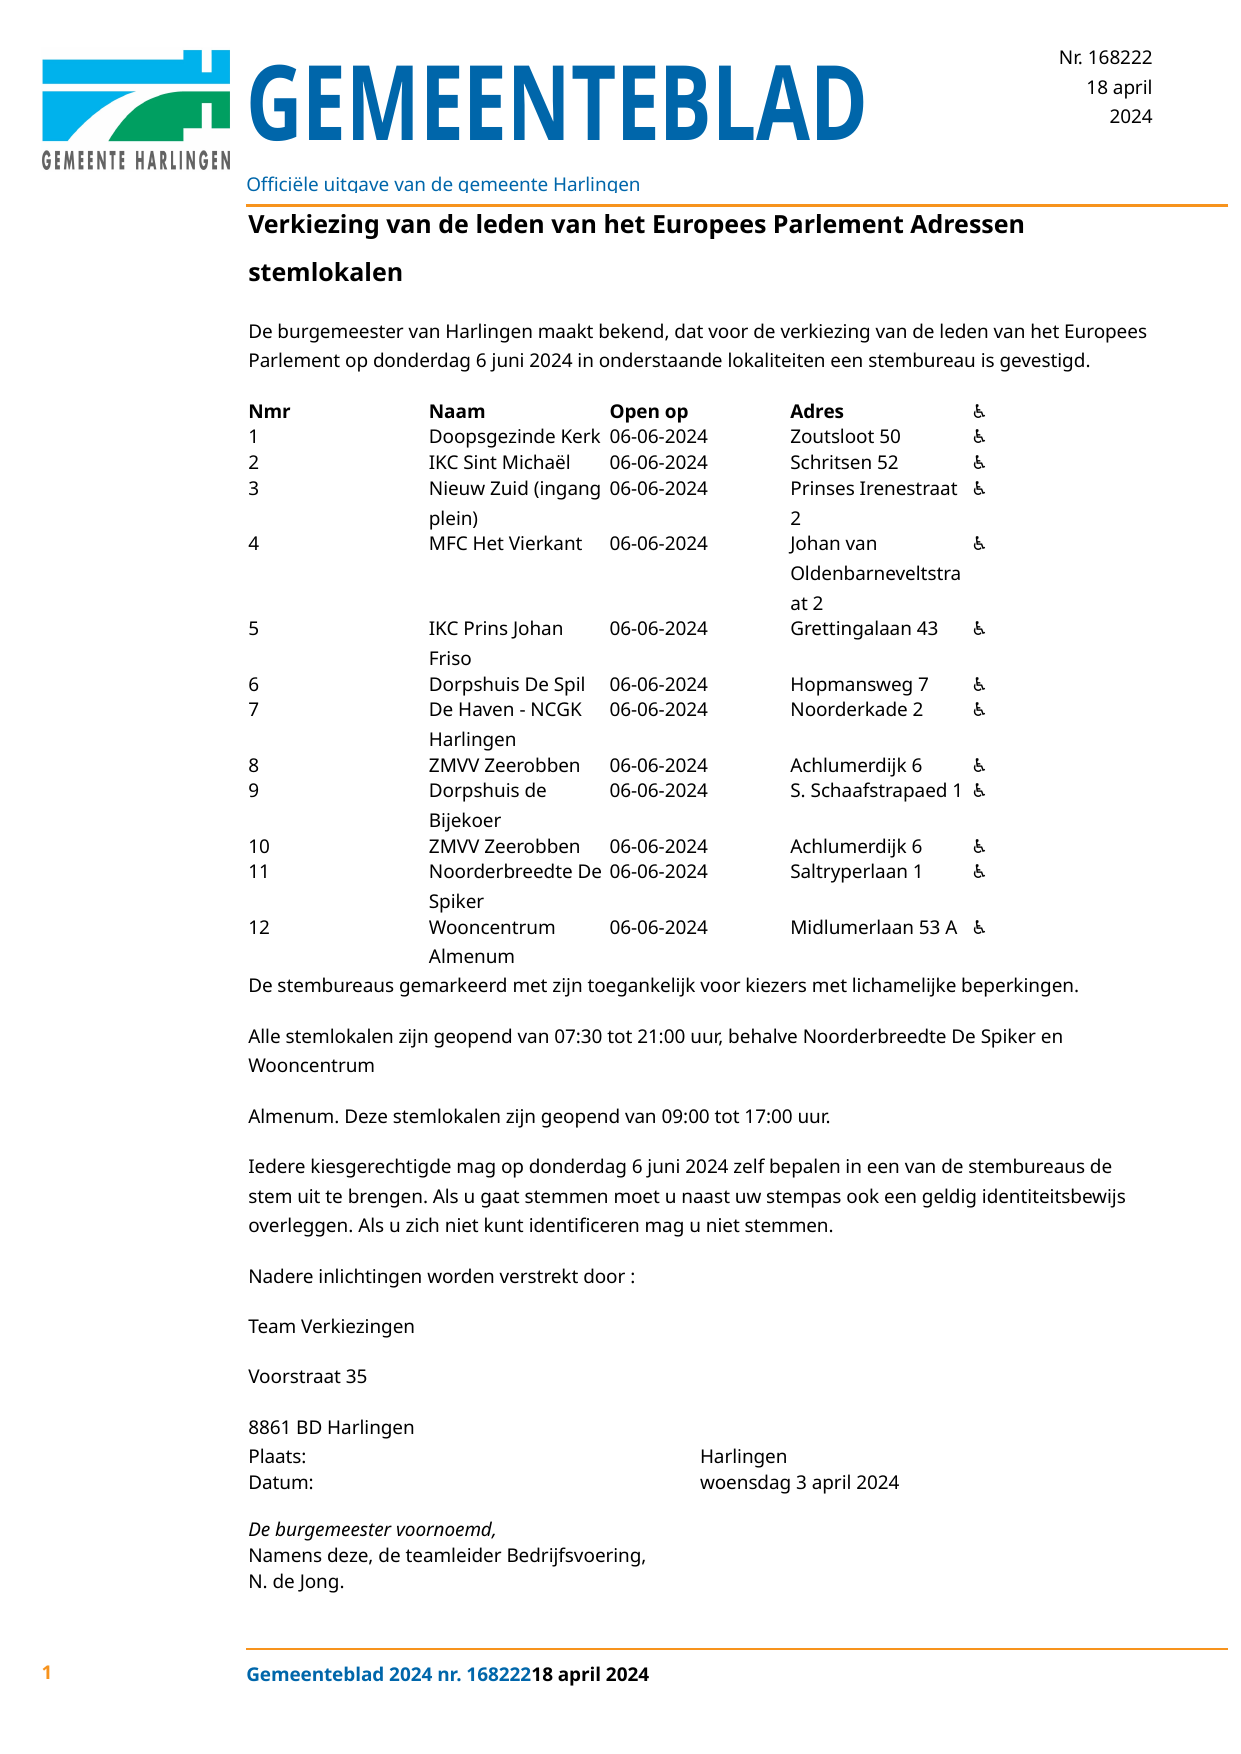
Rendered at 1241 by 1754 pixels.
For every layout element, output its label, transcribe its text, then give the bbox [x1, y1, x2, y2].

text De burgemeester voornoemd, [248, 1517, 1152, 1542]
table_cell Nieuw Zuid (ingang plein) [429, 475, 609, 531]
table_cell ♿︎ [971, 752, 1152, 777]
table_cell 7 [248, 696, 429, 752]
table_cell 3 [248, 475, 429, 531]
table_cell Saltryperlaan 1 [790, 859, 971, 914]
table_header Adres [790, 398, 971, 424]
table_cell ♿︎ [971, 833, 1152, 858]
table_cell ♿︎ [971, 531, 1152, 615]
text Voorstraat 35 [248, 1364, 1152, 1389]
table_cell Johan van Oldenbarneveltstraat 2 [790, 531, 971, 615]
table_cell 06-06-2024 [609, 859, 790, 914]
table_cell Noorderbreedte De Spiker [429, 859, 609, 914]
table_cell 06-06-2024 [609, 450, 790, 475]
table_header ♿︎ [971, 398, 1152, 424]
table_cell MFC Het Vierkant [429, 531, 609, 615]
table_cell IKC Prins Johan Friso [429, 615, 609, 671]
table_cell ♿︎ [971, 424, 1152, 449]
table_cell 1 [248, 424, 429, 449]
text Verkiezing van de leden van het Europees Parlement Adressen stemlokalen [248, 207, 1152, 288]
text 8861 BD Harlingen [248, 1414, 1152, 1440]
table_cell 06-06-2024 [609, 671, 790, 696]
table_header Plaats: [248, 1444, 700, 1469]
table_cell ♿︎ [971, 914, 1152, 969]
table_cell 06-06-2024 [609, 696, 790, 752]
table_cell ZMVV Zeerobben [429, 833, 609, 858]
table_cell Dorpshuis de Bijekoer [429, 778, 609, 833]
table_cell Prinses Irenestraat 2 [790, 475, 971, 531]
table_cell De Haven - NCGK Harlingen [429, 696, 609, 752]
table_cell Doopsgezinde Kerk [429, 424, 609, 449]
table_cell 10 [248, 833, 429, 858]
table_cell 5 [248, 615, 429, 671]
table_cell 9 [248, 778, 429, 833]
table_cell 4 [248, 531, 429, 615]
table_cell 6 [248, 671, 429, 696]
table_cell Dorpshuis De Spil [429, 671, 609, 696]
table_cell Schritsen 52 [790, 450, 971, 475]
table_cell 8 [248, 752, 429, 777]
table_cell S. Schaafstrapaed 1 [790, 778, 971, 833]
table_cell Wooncentrum Almenum [429, 914, 609, 969]
table_cell woensdag 3 april 2024 [700, 1470, 1152, 1495]
table_cell 06-06-2024 [609, 752, 790, 777]
table_cell IKC Sint Michaël [429, 450, 609, 475]
table_cell ♿︎ [971, 671, 1152, 696]
table_cell 06-06-2024 [609, 475, 790, 531]
table_cell 06-06-2024 [609, 424, 790, 449]
text Almenum. Deze stemlokalen zijn geopend van 09:00 tot 17:00 uur. [248, 1103, 1152, 1128]
table_cell ♿︎ [971, 450, 1152, 475]
table_cell 06-06-2024 [609, 531, 790, 615]
table_cell ♿︎ [971, 859, 1152, 914]
table_cell ♿︎ [971, 778, 1152, 833]
table_cell ZMVV Zeerobben [429, 752, 609, 777]
table_cell ♿︎ [971, 615, 1152, 671]
table_cell ♿︎ [971, 696, 1152, 752]
table_header Harlingen [700, 1444, 1152, 1469]
table_cell 06-06-2024 [609, 914, 790, 969]
table_cell 06-06-2024 [609, 615, 790, 671]
table_cell Midlumerlaan 53 A [790, 914, 971, 969]
table_cell 06-06-2024 [609, 833, 790, 858]
text Namens deze, de teamleider Bedrijfsvoering, [248, 1542, 1152, 1568]
table_cell Zoutsloot 50 [790, 424, 971, 449]
table_cell 06-06-2024 [609, 778, 790, 833]
table_cell Grettingalaan 43 [790, 615, 971, 671]
table_cell Hopmansweg 7 [790, 671, 971, 696]
text Team Verkiezingen [248, 1313, 1152, 1339]
table_cell 12 [248, 914, 429, 969]
table_cell 2 [248, 450, 429, 475]
table_cell Achlumerdijk 6 [790, 752, 971, 777]
table_cell Datum: [248, 1470, 700, 1495]
table_cell 11 [248, 859, 429, 914]
text Nadere inlichtingen worden verstrekt door : [248, 1263, 1152, 1288]
text N. de Jong. [248, 1568, 1152, 1594]
text Iedere kiesgerechtigde mag op donderdag 6 juni 2024 zelf bepalen in een van de stembureaus de stem uit te brengen. Als u gaat stemmen moet u naast uw stempas ook een geldig identiteitsbewijs overleggen. Als u zich niet kunt identificeren mag u niet stemmen. [248, 1153, 1152, 1238]
table_cell Noorderkade 2 [790, 696, 971, 752]
table_header Nmr [248, 398, 429, 424]
table_header Open op [609, 398, 790, 424]
text De burgemeester van Harlingen maakt bekend, dat voor de verkiezing van de leden van het Europees Parlement op donderdag 6 juni 2024 in onderstaande lokaliteiten een stembureau is gevestigd. [248, 318, 1152, 373]
text Alle stemlokalen zijn geopend van 07:30 tot 21:00 uur, behalve Noorderbreedte De Spiker en Wooncentrum [248, 1023, 1152, 1078]
table_cell Achlumerdijk 6 [790, 833, 971, 858]
table_cell ♿︎ [971, 475, 1152, 531]
text De stembureaus gemarkeerd met zijn toegankelijk voor kiezers met lichamelijke beperkingen. [248, 972, 1152, 998]
picture [41, 47, 231, 172]
table_header Naam [429, 398, 609, 424]
